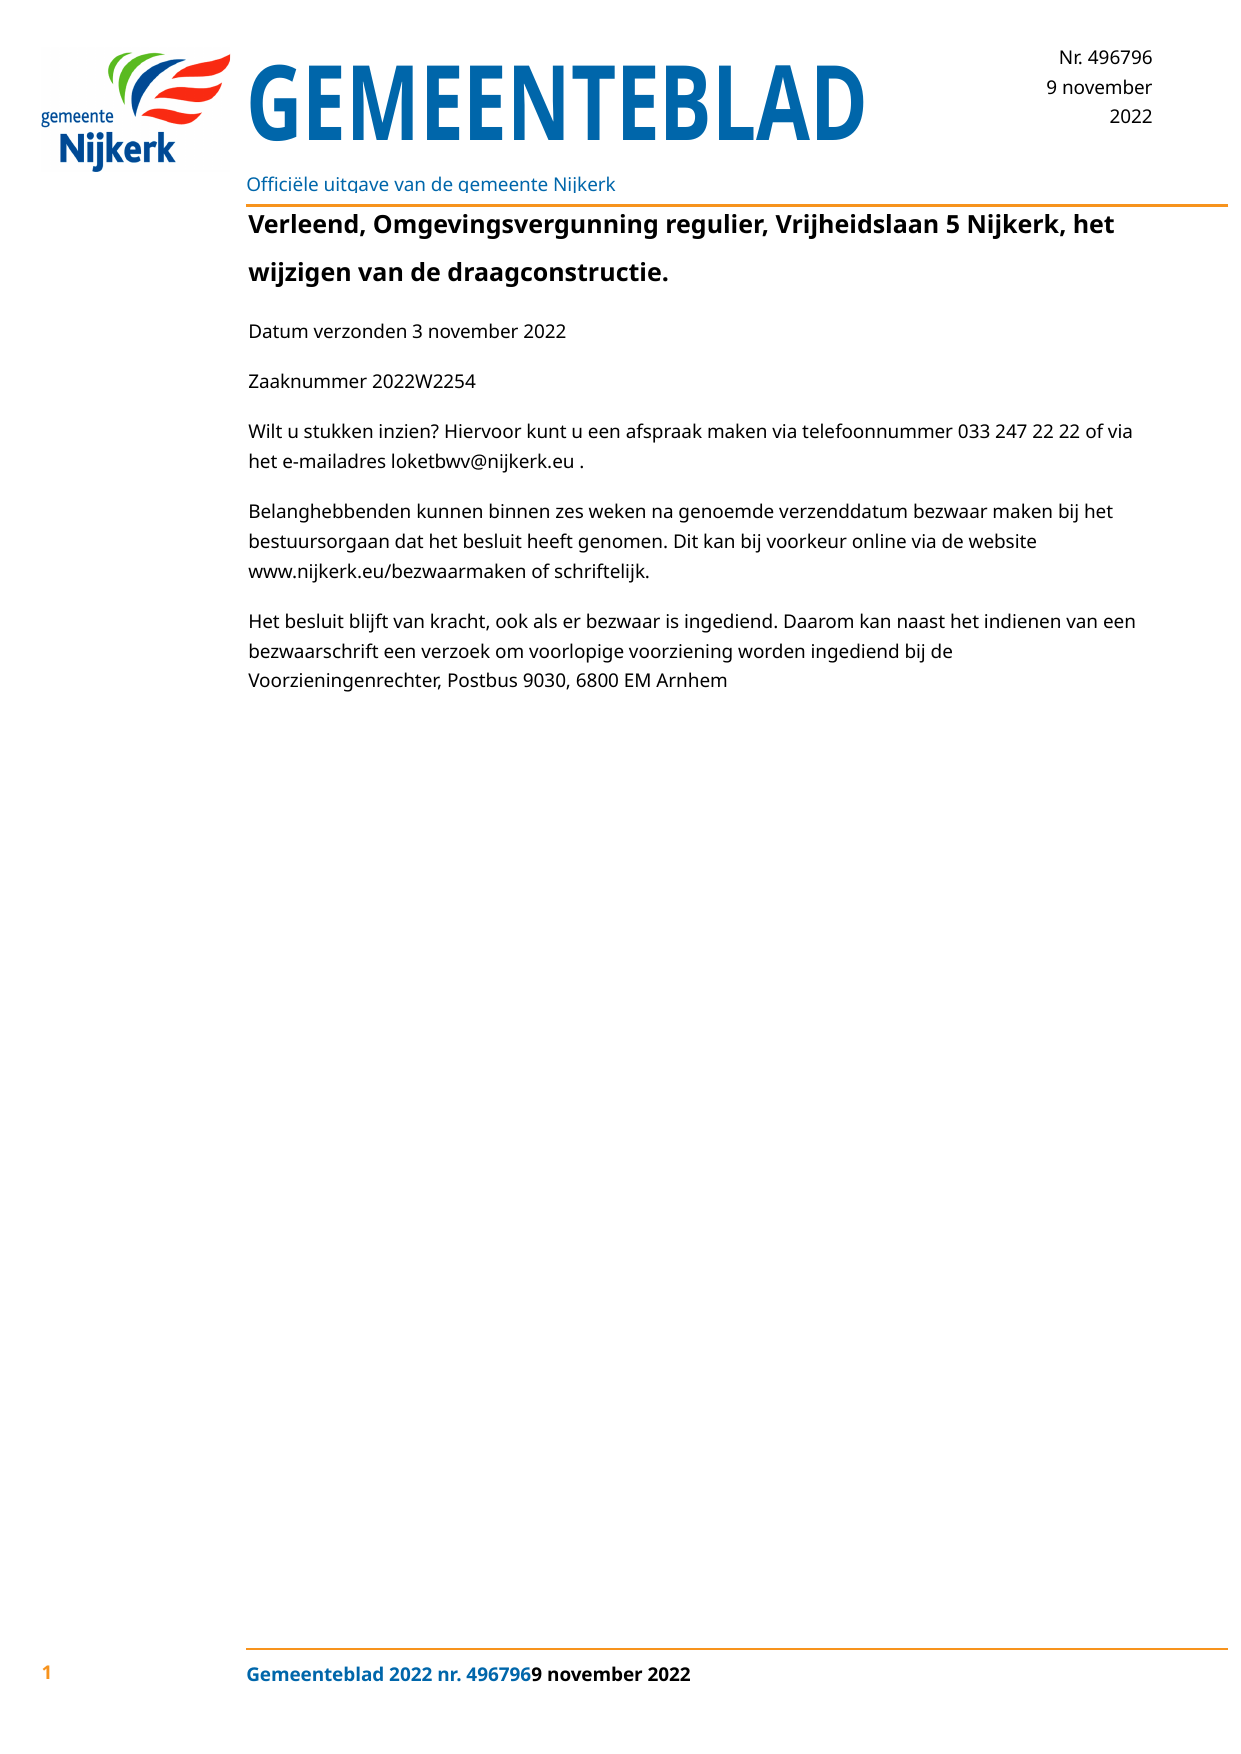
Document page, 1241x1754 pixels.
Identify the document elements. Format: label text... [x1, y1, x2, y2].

text Verleend, Omgevingsvergunning regulier, Vrijheidslaan 5 Nijkerk, het wijzigen van de draagconstructie. [248, 207, 1152, 288]
text Zaaknummer 2022W2254 [248, 368, 1152, 394]
text Datum verzonden 3 november 2022 [248, 318, 1152, 344]
text Wilt u stukken inzien? Hiervoor kunt u een afspraak maken via telefoonnummer 033 247 22 22 of via het e-mailadres loketbwv@nijkerk.eu . [248, 419, 1152, 474]
text Het besluit blijft van kracht, ook als er bezwaar is ingediend. Daarom kan naast het indienen van een bezwaarschrift een verzoek om voorlopige voorziening worden ingediend bij de Voorzieningenrechter, Postbus 9030, 6800 EM Arnhem [248, 608, 1152, 693]
picture [41, 47, 231, 172]
text Belanghebbenden kunnen binnen zes weken na genoemde verzenddatum bezwaar maken bij het bestuursorgaan dat het besluit heeft genomen. Dit kan bij voorkeur online via de website www.nijkerk.eu/bezwaarmaken of schriftelijk. [248, 499, 1152, 584]
